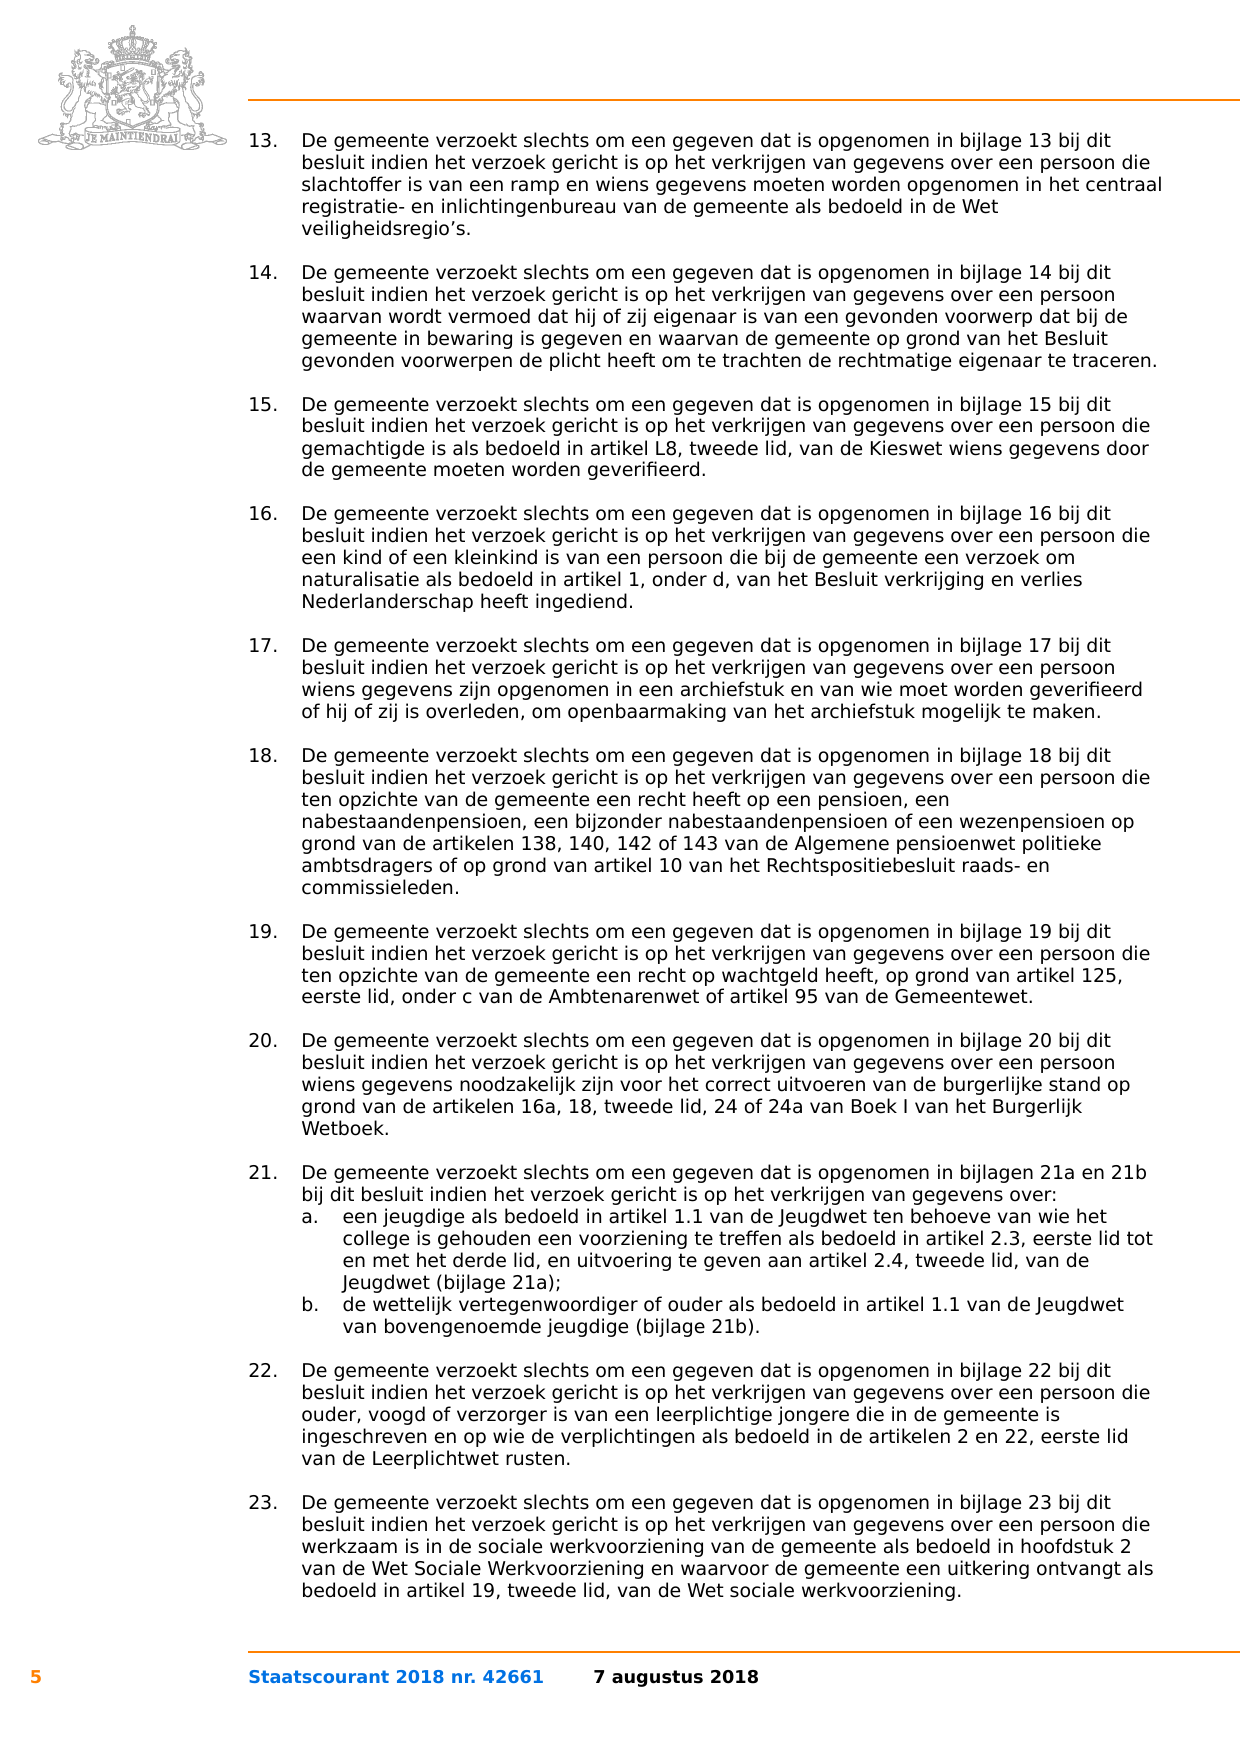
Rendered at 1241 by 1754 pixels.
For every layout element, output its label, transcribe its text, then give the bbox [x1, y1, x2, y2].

text 18. De gemeente verzoekt slechts om een gegeven dat is opgenomen in bijlage 18 bij dit besluit indien het verzoek gericht is op het verkrijgen van gegevens over een persoon die ten opzichte van de gemeente een recht heeft op een pensioen, een nabestaandenpensioen, een bijzonder nabestaandenpensioen of een wezenpensioen op grond van de artikelen 138, 140, 142 of 143 van de Algemene pensioenwet politieke ambtsdragers of op grond van artikel 10 van het Rechtspositiebesluit raads- en commissieleden. [248, 745, 1163, 899]
text 21. De gemeente verzoekt slechts om een gegeven dat is opgenomen in bijlagen 21a en 21b bij dit besluit indien het verzoek gericht is op het verkrijgen van gegevens over: [248, 1162, 1163, 1206]
text 15. De gemeente verzoekt slechts om een gegeven dat is opgenomen in bijlage 15 bij dit besluit indien het verzoek gericht is op het verkrijgen van gegevens over een persoon die gemachtigde is als bedoeld in artikel L8, tweede lid, van de Kieswet wiens gegevens door de gemeente moeten worden geverifieerd. [248, 393, 1163, 481]
text 20. De gemeente verzoekt slechts om een gegeven dat is opgenomen in bijlage 20 bij dit besluit indien het verzoek gericht is op het verkrijgen van gegevens over een persoon wiens gegevens noodzakelijk zijn voor het correct uitvoeren van de burgerlijke stand op grond van de artikelen 16a, 18, tweede lid, 24 of 24a van Boek I van het Burgerlijk Wetboek. [248, 1030, 1163, 1140]
text 17. De gemeente verzoekt slechts om een gegeven dat is opgenomen in bijlage 17 bij dit besluit indien het verzoek gericht is op het verkrijgen van gegevens over een persoon wiens gegevens zijn opgenomen in een archiefstuk en van wie moet worden geverifieerd of hij of zij is overleden, om openbaarmaking van het archiefstuk mogelijk te maken. [248, 635, 1163, 723]
text 19. De gemeente verzoekt slechts om een gegeven dat is opgenomen in bijlage 19 bij dit besluit indien het verzoek gericht is op het verkrijgen van gegevens over een persoon die ten opzichte van de gemeente een recht op wachtgeld heeft, op grond van artikel 125, eerste lid, onder c van de Ambtenarenwet of artikel 95 van de Gemeentewet. [248, 921, 1163, 1008]
text 14. De gemeente verzoekt slechts om een gegeven dat is opgenomen in bijlage 14 bij dit besluit indien het verzoek gericht is op het verkrijgen van gegevens over een persoon waarvan wordt vermoed dat hij of zij eigenaar is van een gevonden voorwerp dat bij de gemeente in bewaring is gegeven en waarvan de gemeente op grond van het Besluit gevonden voorwerpen de plicht heeft om te trachten de rechtmatige eigenaar te traceren. [248, 262, 1163, 372]
picture [38, 25, 227, 150]
text 22. De gemeente verzoekt slechts om een gegeven dat is opgenomen in bijlage 22 bij dit besluit indien het verzoek gericht is op het verkrijgen van gegevens over een persoon die ouder, voogd of verzorger is van een leerplichtige jongere die in de gemeente is ingeschreven en op wie de verplichtingen als bedoeld in de artikelen 2 en 22, eerste lid van de Leerplichtwet rusten. [248, 1360, 1163, 1470]
text a. een jeugdige als bedoeld in artikel 1.1 van de Jeugdwet ten behoeve van wie het college is gehouden een voorziening te treffen als bedoeld in artikel 2.3, eerste lid tot en met het derde lid, en uitvoering te geven aan artikel 2.4, tweede lid, van de Jeugdwet (bijlage 21a); [301, 1206, 1163, 1294]
text b. de wettelijk vertegenwoordiger of ouder als bedoeld in artikel 1.1 van de Jeugdwet van bovengenoemde jeugdige (bijlage 21b). [301, 1294, 1163, 1338]
text 13. De gemeente verzoekt slechts om een gegeven dat is opgenomen in bijlage 13 bij dit besluit indien het verzoek gericht is op het verkrijgen van gegevens over een persoon die slachtoffer is van een ramp en wiens gegevens moeten worden opgenomen in het centraal registratie- en inlichtingenbureau van de gemeente als bedoeld in de Wet veiligheidsregio’s. [248, 130, 1163, 240]
text 23. De gemeente verzoekt slechts om een gegeven dat is opgenomen in bijlage 23 bij dit besluit indien het verzoek gericht is op het verkrijgen van gegevens over een persoon die werkzaam is in de sociale werkvoorziening van de gemeente als bedoeld in hoofdstuk 2 van de Wet Sociale Werkvoorziening en waarvoor de gemeente een uitkering ontvangt als bedoeld in artikel 19, tweede lid, van de Wet sociale werkvoorziening. [248, 1492, 1163, 1601]
text 16. De gemeente verzoekt slechts om een gegeven dat is opgenomen in bijlage 16 bij dit besluit indien het verzoek gericht is op het verkrijgen van gegevens over een persoon die een kind of een kleinkind is van een persoon die bij de gemeente een verzoek om naturalisatie als bedoeld in artikel 1, onder d, van het Besluit verkrijging en verlies Nederlanderschap heeft ingediend. [248, 503, 1163, 613]
